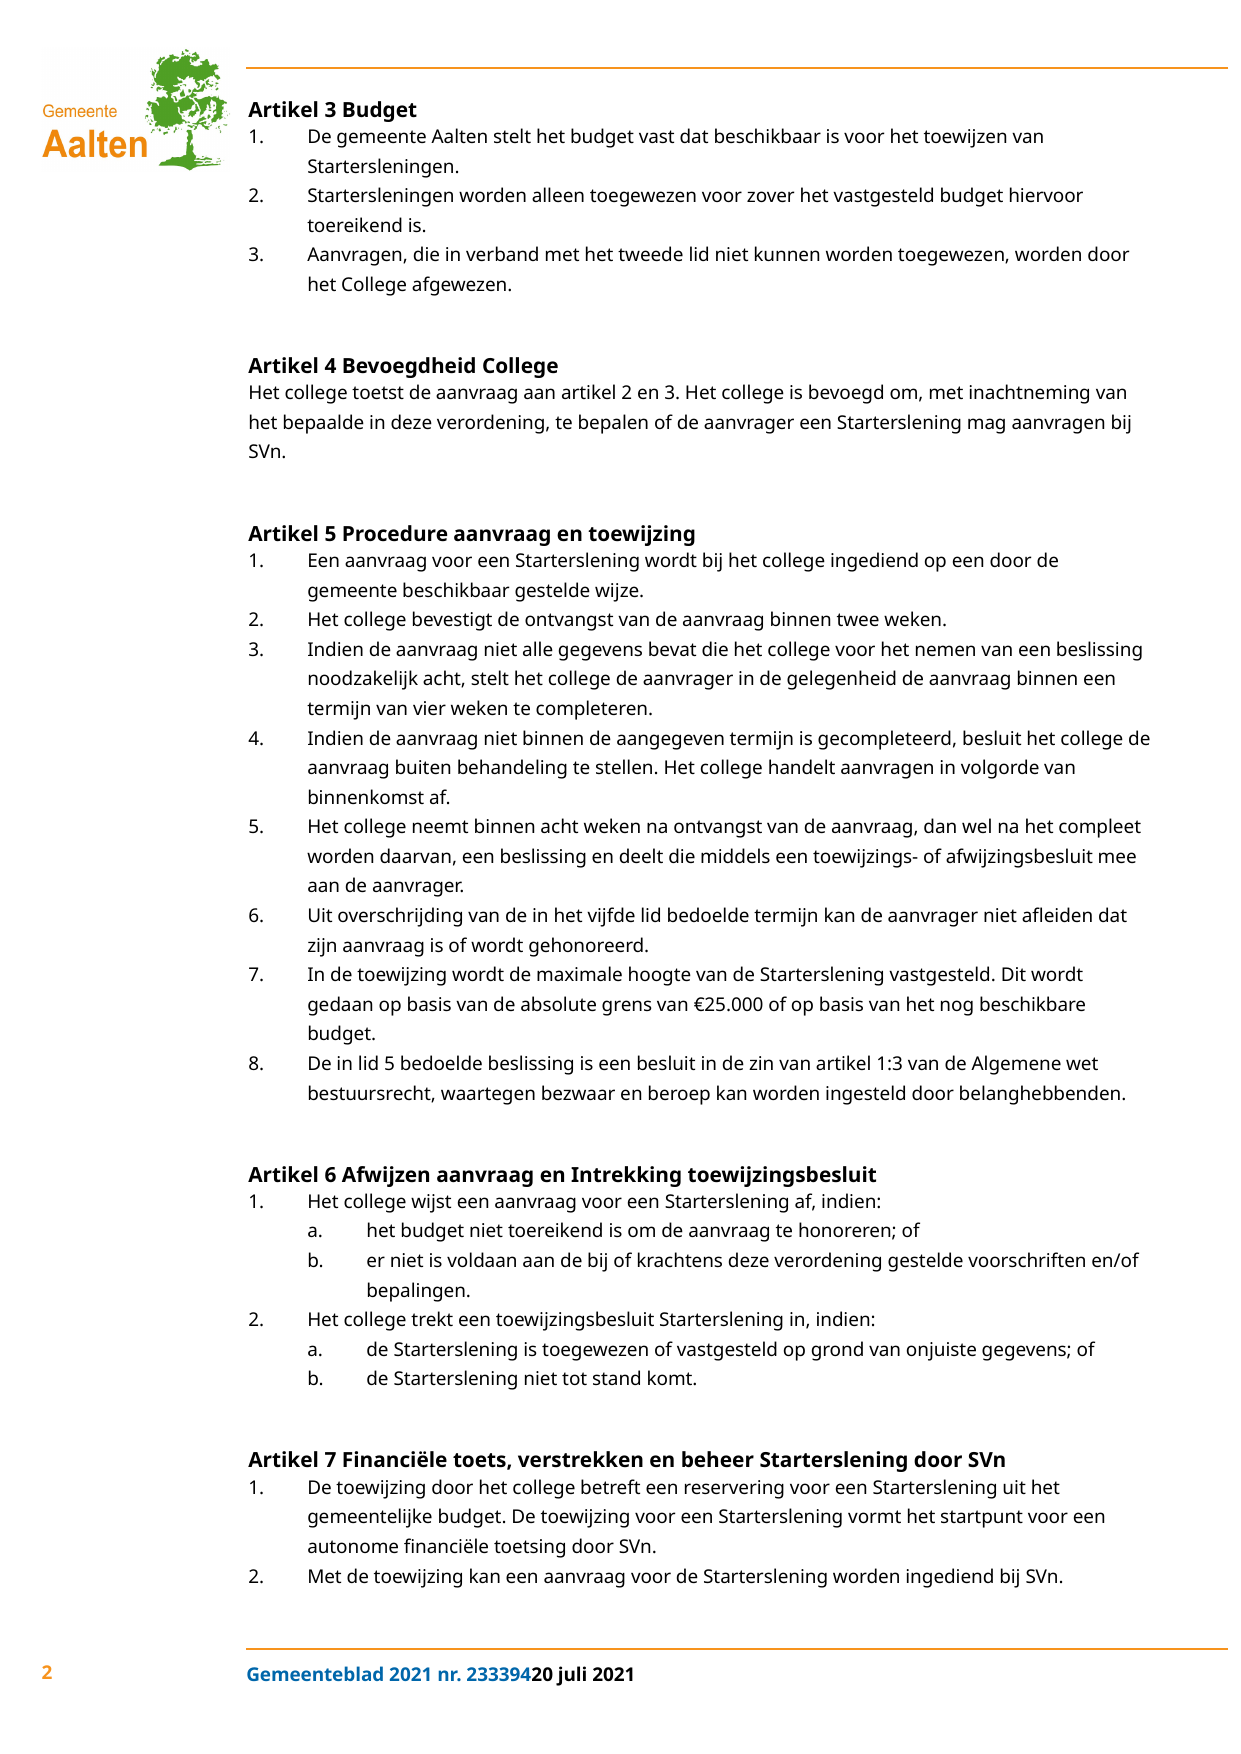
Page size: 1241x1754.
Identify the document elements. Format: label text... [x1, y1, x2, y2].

list In de toewijzing wordt de maximale hoogte van de Starterslening vastgesteld. Dit wordt gedaan op basis van de absolute grens van €25.000 of op basis van het nog beschikbare budget. [248, 961, 1152, 1046]
list De toewijzing door het college betreft een reservering voor een Starterslening uit het gemeentelijke budget. De toewijzing voor een Starterslening vormt het startpunt voor een autonome financiële toetsing door SVn. [248, 1474, 1152, 1559]
list Het college wijst een aanvraag voor een Starterslening af, indien: [248, 1188, 1152, 1214]
list Een aanvraag voor een Starterslening wordt bij het college ingediend op een door de gemeente beschikbaar gestelde wijze. [248, 547, 1152, 602]
list Uit overschrijding van de in het vijfde lid bedoelde termijn kan de aanvrager niet afleiden dat zijn aanvraag is of wordt gehonoreerd. [248, 902, 1152, 957]
list er niet is voldaan aan de bij of krachtens deze verordening gestelde voorschriften en/of bepalingen. [307, 1247, 1152, 1303]
picture [41, 47, 231, 172]
text Het college toetst de aanvraag aan artikel 2 en 3. Het college is bevoegd om, met inachtneming van het bepaalde in deze verordening, te bepalen of de aanvrager een Starterslening mag aanvragen bij SVn. [248, 379, 1152, 464]
list het budget niet toereikend is om de aanvraag te honoreren; of [307, 1218, 1152, 1243]
list De in lid 5 bedoelde beslissing is een besluit in de zin van artikel 1:3 van de Algemene wet bestuursrecht, waartegen bezwaar en beroep kan worden ingesteld door belanghebbenden. [248, 1050, 1152, 1105]
list de Starterslening is toegewezen of vastgesteld op grond van onjuiste gegevens; of [307, 1336, 1152, 1362]
list Indien de aanvraag niet binnen de aangegeven termijn is gecompleteerd, besluit het college de aanvraag buiten behandeling te stellen. Het college handelt aanvragen in volgorde van binnenkomst af. [248, 725, 1152, 809]
list Aanvragen, die in verband met het tweede lid niet kunnen worden toegewezen, worden door het College afgewezen. [248, 242, 1152, 297]
text Artikel 5 Procedure aanvraag en toewijzing [248, 519, 1152, 547]
text Artikel 4 Bevoegdheid College [248, 351, 1152, 379]
list Startersleningen worden alleen toegewezen voor zover het vastgesteld budget hiervoor toereikend is. [248, 182, 1152, 238]
text Artikel 3 Budget [248, 95, 1152, 123]
list Het college neemt binnen acht weken na ontvangst van de aanvraag, dan wel na het compleet worden daarvan, een beslissing en deelt die middels een toewijzings- of afwijzingsbesluit mee aan de aanvrager. [248, 813, 1152, 898]
text Artikel 7 Financiële toets, verstrekken en beheer Starterslening door SVn [248, 1446, 1152, 1474]
text Artikel 6 Afwijzen aanvraag en Intrekking toewijzingsbesluit [248, 1160, 1152, 1188]
list De gemeente Aalten stelt het budget vast dat beschikbaar is voor het toewijzen van Startersleningen. [248, 123, 1152, 178]
list Het college bevestigt de ontvangst van de aanvraag binnen twee weken. [248, 606, 1152, 632]
list Indien de aanvraag niet alle gegevens bevat die het college voor het nemen van een beslissing noodzakelijk acht, stelt het college de aanvrager in de gelegenheid de aanvraag binnen een termijn van vier weken te completeren. [248, 636, 1152, 721]
list Het college trekt een toewijzingsbesluit Starterslening in, indien: [248, 1306, 1152, 1332]
list de Starterslening niet tot stand komt. [307, 1366, 1152, 1391]
list Met de toewijzing kan een aanvraag voor de Starterslening worden ingediend bij SVn. [248, 1563, 1152, 1588]
